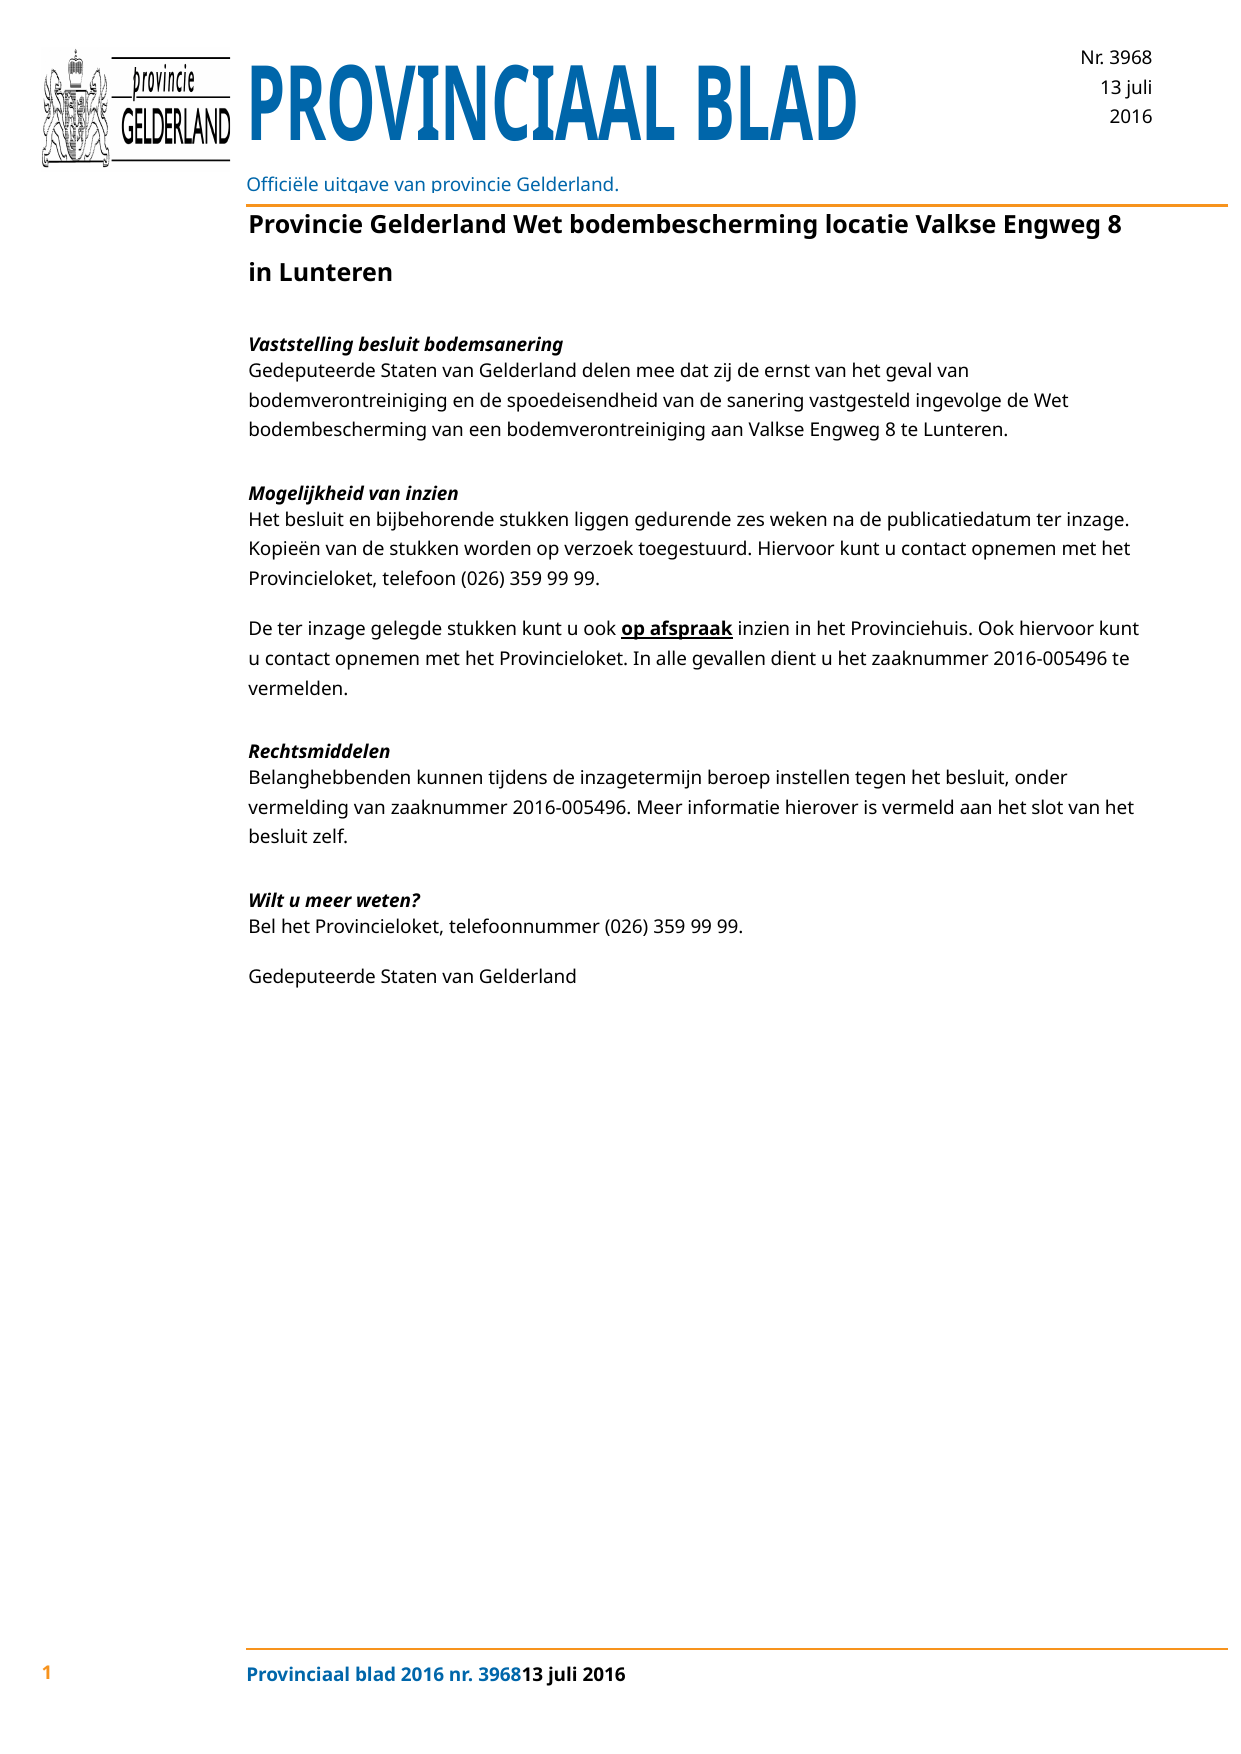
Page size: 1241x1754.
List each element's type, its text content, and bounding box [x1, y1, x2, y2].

text Wilt u meer weten? [248, 888, 1152, 913]
text Gedeputeerde Staten van Gelderland delen mee dat zij de ernst van het geval van bodemverontreiniging en de spoedeisendheid van de sanering vastgesteld ingevolge de Wet bodembescherming van een bodemverontreiniging aan Valkse Engweg 8 te Lunteren. [248, 357, 1152, 442]
text Belanghebbenden kunnen tijdens de inzagetermijn beroep instellen tegen het besluit, onder vermelding van zaaknummer 2016-005496. Meer informatie hierover is vermeld aan het slot van het besluit zelf. [248, 764, 1152, 849]
picture [41, 47, 231, 172]
text Mogelijkheid van inzien [248, 480, 1152, 506]
text De ter inzage gelegde stukken kunt u ook op afspraak inzien in het Provinciehuis. Ook hiervoor kunt u contact opnemen met het Provincieloket. In alle gevallen dient u het zaaknummer 2016-005496 te vermelden. [248, 616, 1152, 701]
text Het besluit en bijbehorende stukken liggen gedurende zes weken na de publicatiedatum ter inzage. Kopieën van de stukken worden op verzoek toegestuurd. Hiervoor kunt u contact opnemen met het Provincieloket, telefoon (026) 359 99 99. [248, 506, 1152, 591]
text Provincie Gelderland Wet bodembescherming locatie Valkse Engweg 8 in Lunteren [248, 207, 1152, 288]
text Rechtsmiddelen [248, 739, 1152, 764]
text Vaststelling besluit bodemsanering [248, 331, 1152, 357]
text Bel het Provincieloket, telefoonnummer (026) 359 99 99. [248, 913, 1152, 939]
text Gedeputeerde Staten van Gelderland [248, 964, 1152, 989]
